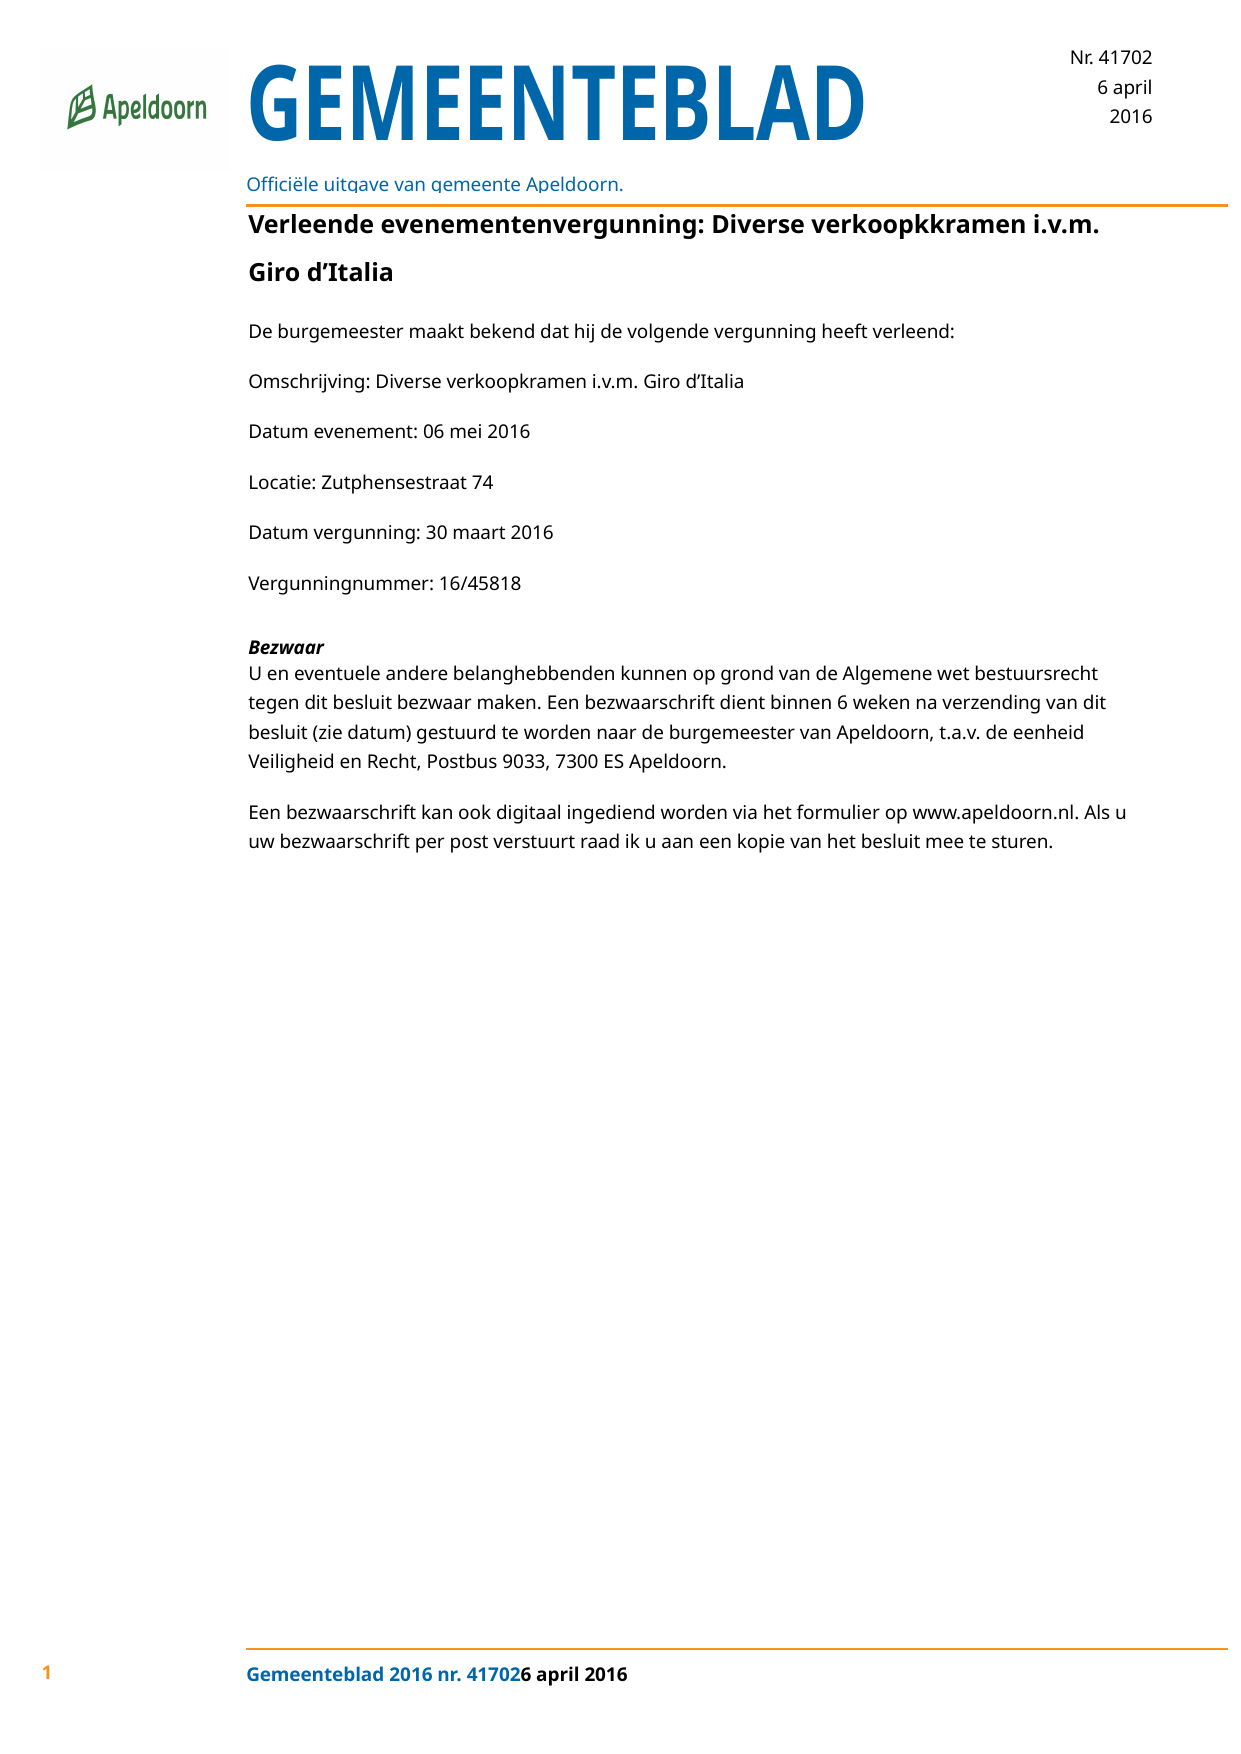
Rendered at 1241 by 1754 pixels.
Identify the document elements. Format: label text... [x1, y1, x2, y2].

text Datum vergunning: 30 maart 2016 [248, 519, 1152, 545]
text Datum evenement: 06 mei 2016 [248, 419, 1152, 444]
text Een bezwaarschrift kan ook digitaal ingediend worden via het formulier op www.apeldoorn.nl. Als u uw bezwaarschrift per post verstuurt raad ik u aan een kopie van het besluit mee te sturen. [248, 799, 1152, 854]
text Omschrijving: Diverse verkoopkramen i.v.m. Giro d’Italia [248, 368, 1152, 394]
picture [41, 47, 231, 172]
text Locatie: Zutphensestraat 74 [248, 469, 1152, 495]
text Bezwaar [248, 634, 1152, 660]
text Vergunningnummer: 16/45818 [248, 570, 1152, 596]
text U en eventuele andere belanghebbenden kunnen op grond van de Algemene wet bestuursrecht tegen dit besluit bezwaar maken. Een bezwaarschrift dient binnen 6 weken na verzending van dit besluit (zie datum) gestuurd te worden naar de burgemeester van Apeldoorn, t.a.v. de eenheid Veiligheid en Recht, Postbus 9033, 7300 ES Apeldoorn. [248, 660, 1152, 774]
text Verleende evenementenvergunning: Diverse verkoopkkramen i.v.m. Giro d’Italia [248, 207, 1152, 288]
text De burgemeester maakt bekend dat hij de volgende vergunning heeft verleend: [248, 318, 1152, 344]
